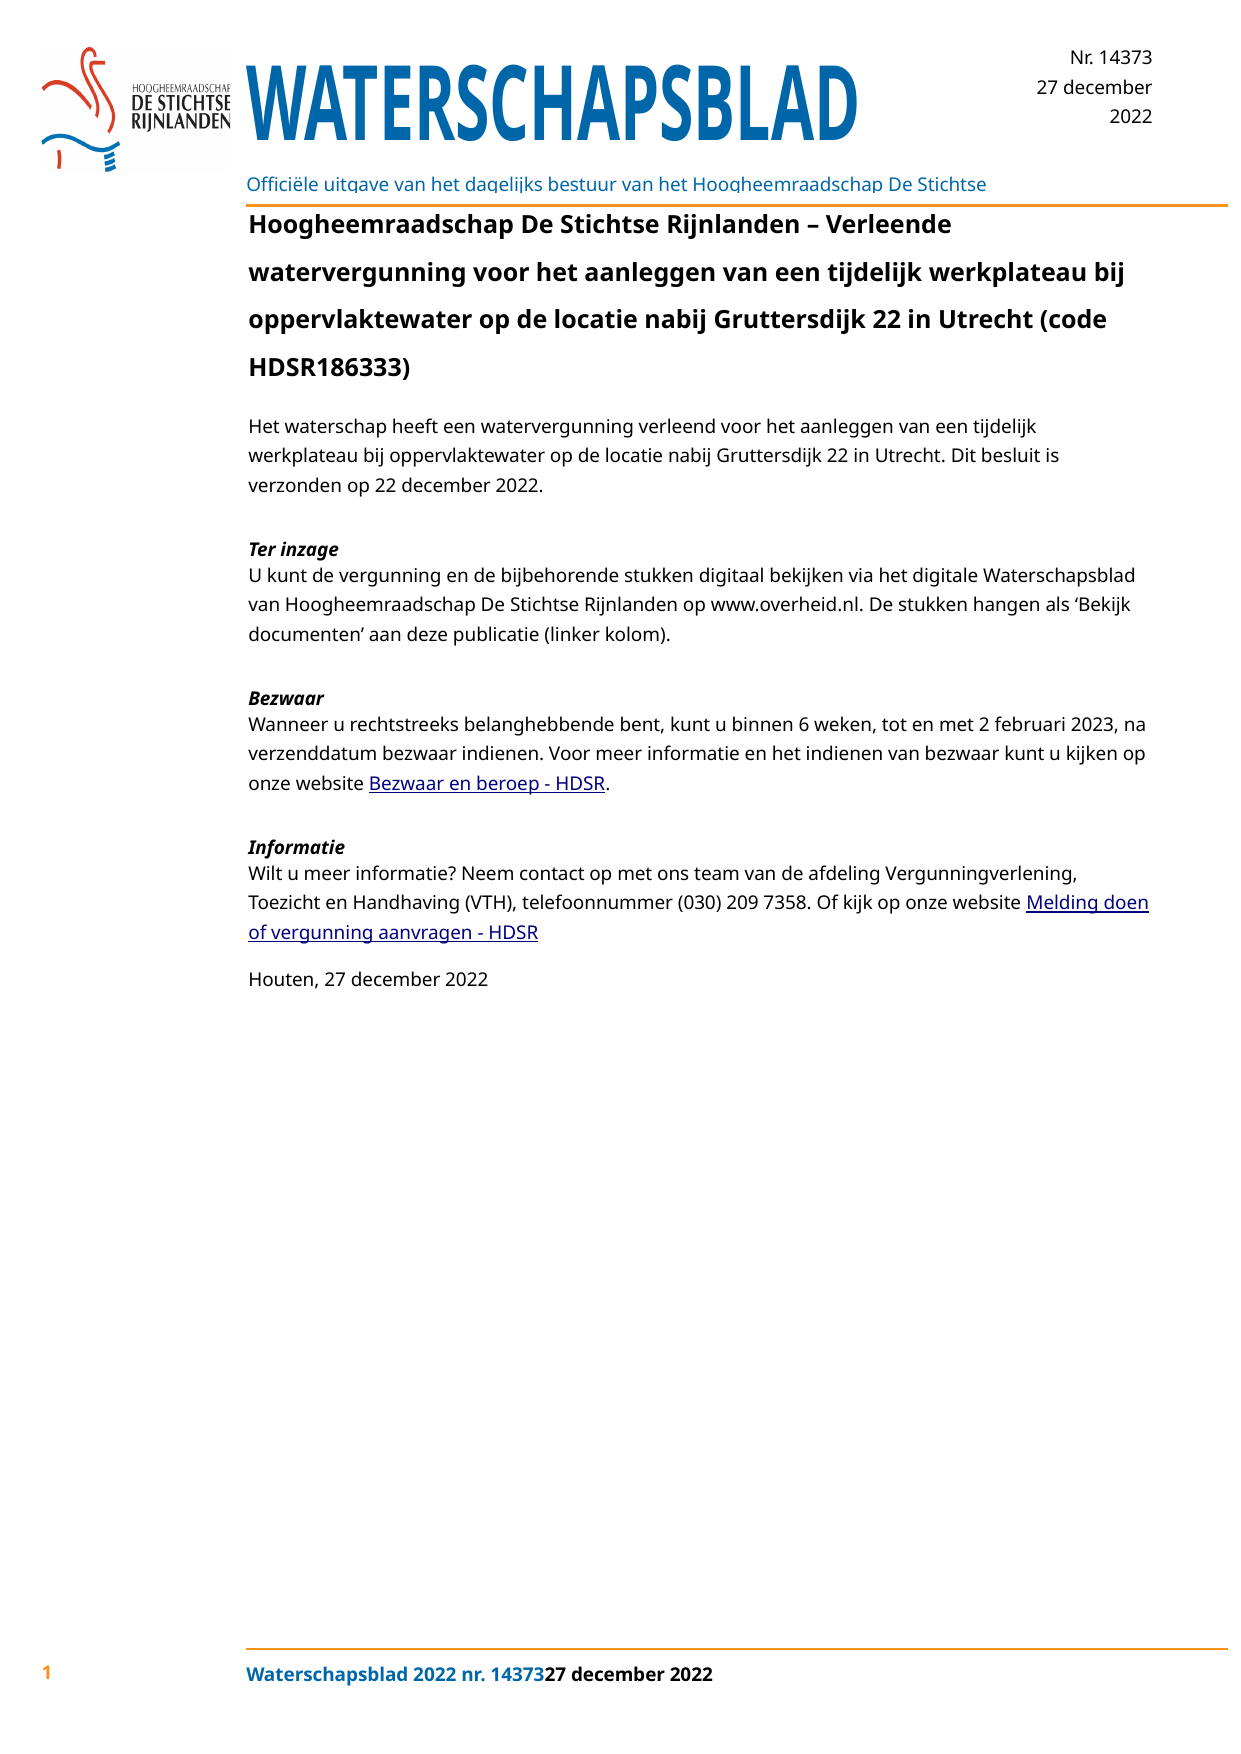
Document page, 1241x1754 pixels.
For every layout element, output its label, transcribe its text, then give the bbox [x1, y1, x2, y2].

text Wanneer u rechtstreeks belanghebbende bent, kunt u binnen 6 weken, tot en met 2 februari 2023, na verzenddatum bezwaar indienen. Voor meer informatie en het indienen van bezwaar kunt u kijken op onze website Bezwaar en beroep - HDSR. [248, 711, 1152, 796]
picture [41, 47, 231, 172]
text U kunt de vergunning en de bijbehorende stukken digitaal bekijken via het digitale Waterschapsblad van Hoogheemraadschap De Stichtse Rijnlanden op www.overheid.nl. De stukken hangen als ‘Bekijk documenten’ aan deze publicatie (linker kolom). [248, 562, 1152, 647]
text Wilt u meer informatie? Neem contact op met ons team van de afdeling Vergunningverlening, Toezicht en Handhaving (VTH), telefoonnummer (030) 209 7358. Of kijk op onze website Melding doen of vergunning aanvragen - HDSR [248, 860, 1152, 944]
text Hoogheemraadschap De Stichtse Rijnlanden – Verleende watervergunning voor het aanleggen van een tijdelijk werkplateau bij oppervlaktewater op de locatie nabij Gruttersdijk 22 in Utrecht (code HDSR186333) [248, 207, 1152, 384]
text Houten, 27 december 2022 [248, 967, 1152, 992]
text Informatie [248, 834, 1152, 860]
text Ter inzage [248, 536, 1152, 562]
text Het waterschap heeft een watervergunning verleend voor het aanleggen van een tijdelijk werkplateau bij oppervlaktewater op de locatie nabij Gruttersdijk 22 in Utrecht. Dit besluit is verzonden op 22 december 2022. [248, 413, 1152, 498]
text Bezwaar [248, 685, 1152, 711]
